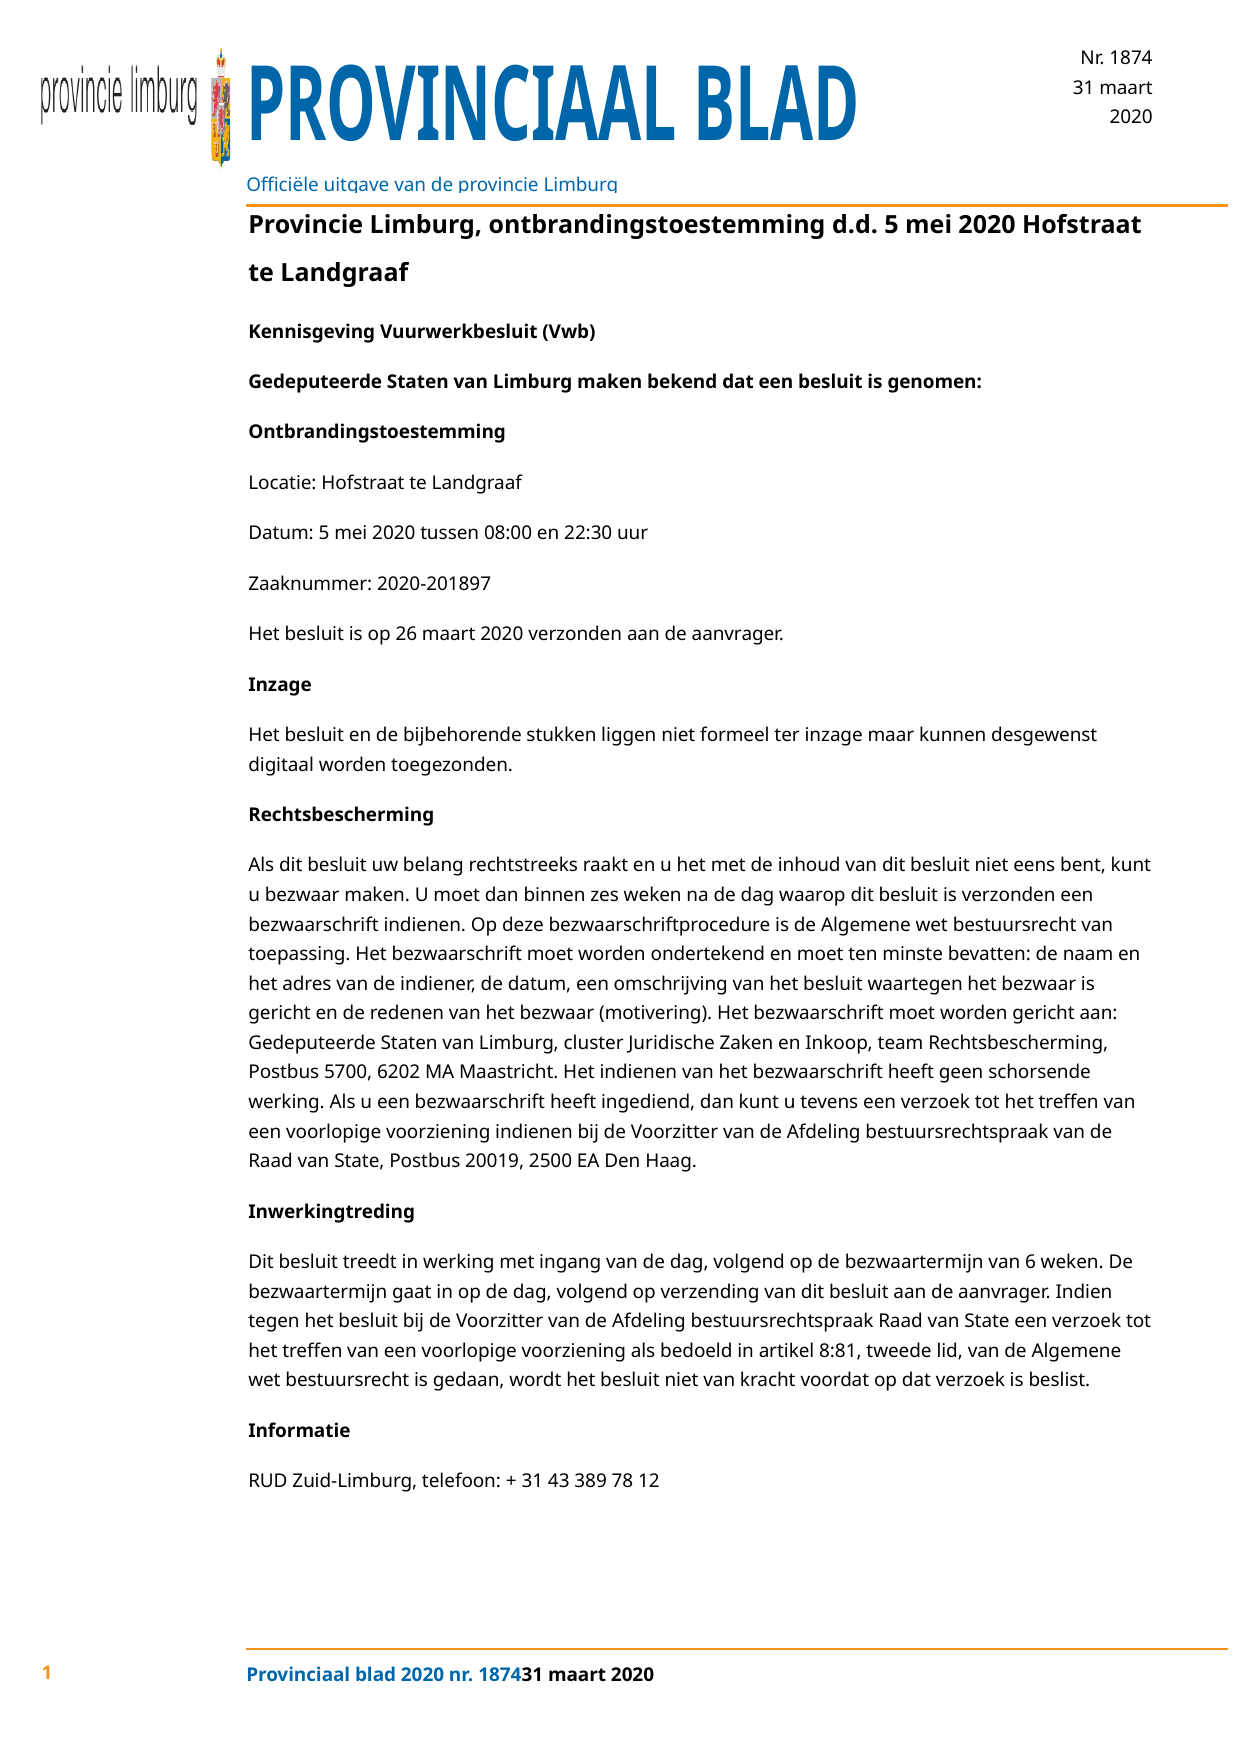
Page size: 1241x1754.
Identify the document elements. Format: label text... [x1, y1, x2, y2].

text Provincie Limburg, ontbrandingstoestemming d.d. 5 mei 2020 Hofstraat te Landgraaf [248, 207, 1152, 288]
text Ontbrandingstoestemming [248, 419, 1152, 444]
text Gedeputeerde Staten van Limburg maken bekend dat een besluit is genomen: [248, 368, 1152, 394]
text Locatie: Hofstraat te Landgraaf [248, 469, 1152, 495]
text Het besluit en de bijbehorende stukken liggen niet formeel ter inzage maar kunnen desgewenst digitaal worden toegezonden. [248, 721, 1152, 777]
text Dit besluit treedt in werking met ingang van de dag, volgend op de bezwaartermijn van 6 weken. De bezwaartermijn gaat in op de dag, volgend op verzending van dit besluit aan de aanvrager. Indien tegen het besluit bij de Voorzitter van de Afdeling bestuursrechtspraak Raad van State een verzoek tot het treffen van een voorlopige voorziening als bedoeld in artikel 8:81, tweede lid, van de Algemene wet bestuursrecht is gedaan, wordt het besluit niet van kracht voordat op dat verzoek is beslist. [248, 1248, 1152, 1392]
text Zaaknummer: 2020-201897 [248, 570, 1152, 596]
text Inzage [248, 671, 1152, 697]
text Kennisgeving Vuurwerkbesluit (Vwb) [248, 318, 1152, 344]
text RUD Zuid-Limburg, telefoon: + 31 43 389 78 12 [248, 1467, 1152, 1493]
text Datum: 5 mei 2020 tussen 08:00 en 22:30 uur [248, 519, 1152, 545]
text Als dit besluit uw belang rechtstreeks raakt en u het met de inhoud van dit besluit niet eens bent, kunt u bezwaar maken. U moet dan binnen zes weken na de dag waarop dit besluit is verzonden een bezwaarschrift indienen. Op deze bezwaarschriftprocedure is de Algemene wet bestuursrecht van toepassing. Het bezwaarschrift moet worden ondertekend en moet ten minste bevatten: de naam en het adres van de indiener, de datum, een omschrijving van het besluit waartegen het bezwaar is gericht en de redenen van het bezwaar (motivering). Het bezwaarschrift moet worden gericht aan: Gedeputeerde Staten van Limburg, cluster Juridische Zaken en Inkoop, team Rechtsbescherming, Postbus 5700, 6202 MA Maastricht. Het indienen van het bezwaarschrift heeft geen schorsende werking. Als u een bezwaarschrift heeft ingediend, dan kunt u tevens een verzoek tot het treffen van een voorlopige voorziening indienen bij de Voorzitter van de Afdeling bestuursrechtspraak van de Raad van State, Postbus 20019, 2500 EA Den Haag. [248, 852, 1152, 1173]
picture [41, 47, 231, 172]
text Informatie [248, 1417, 1152, 1443]
text Rechtsbescherming [248, 801, 1152, 827]
text Het besluit is op 26 maart 2020 verzonden aan de aanvrager. [248, 620, 1152, 646]
text Inwerkingtreding [248, 1198, 1152, 1224]
